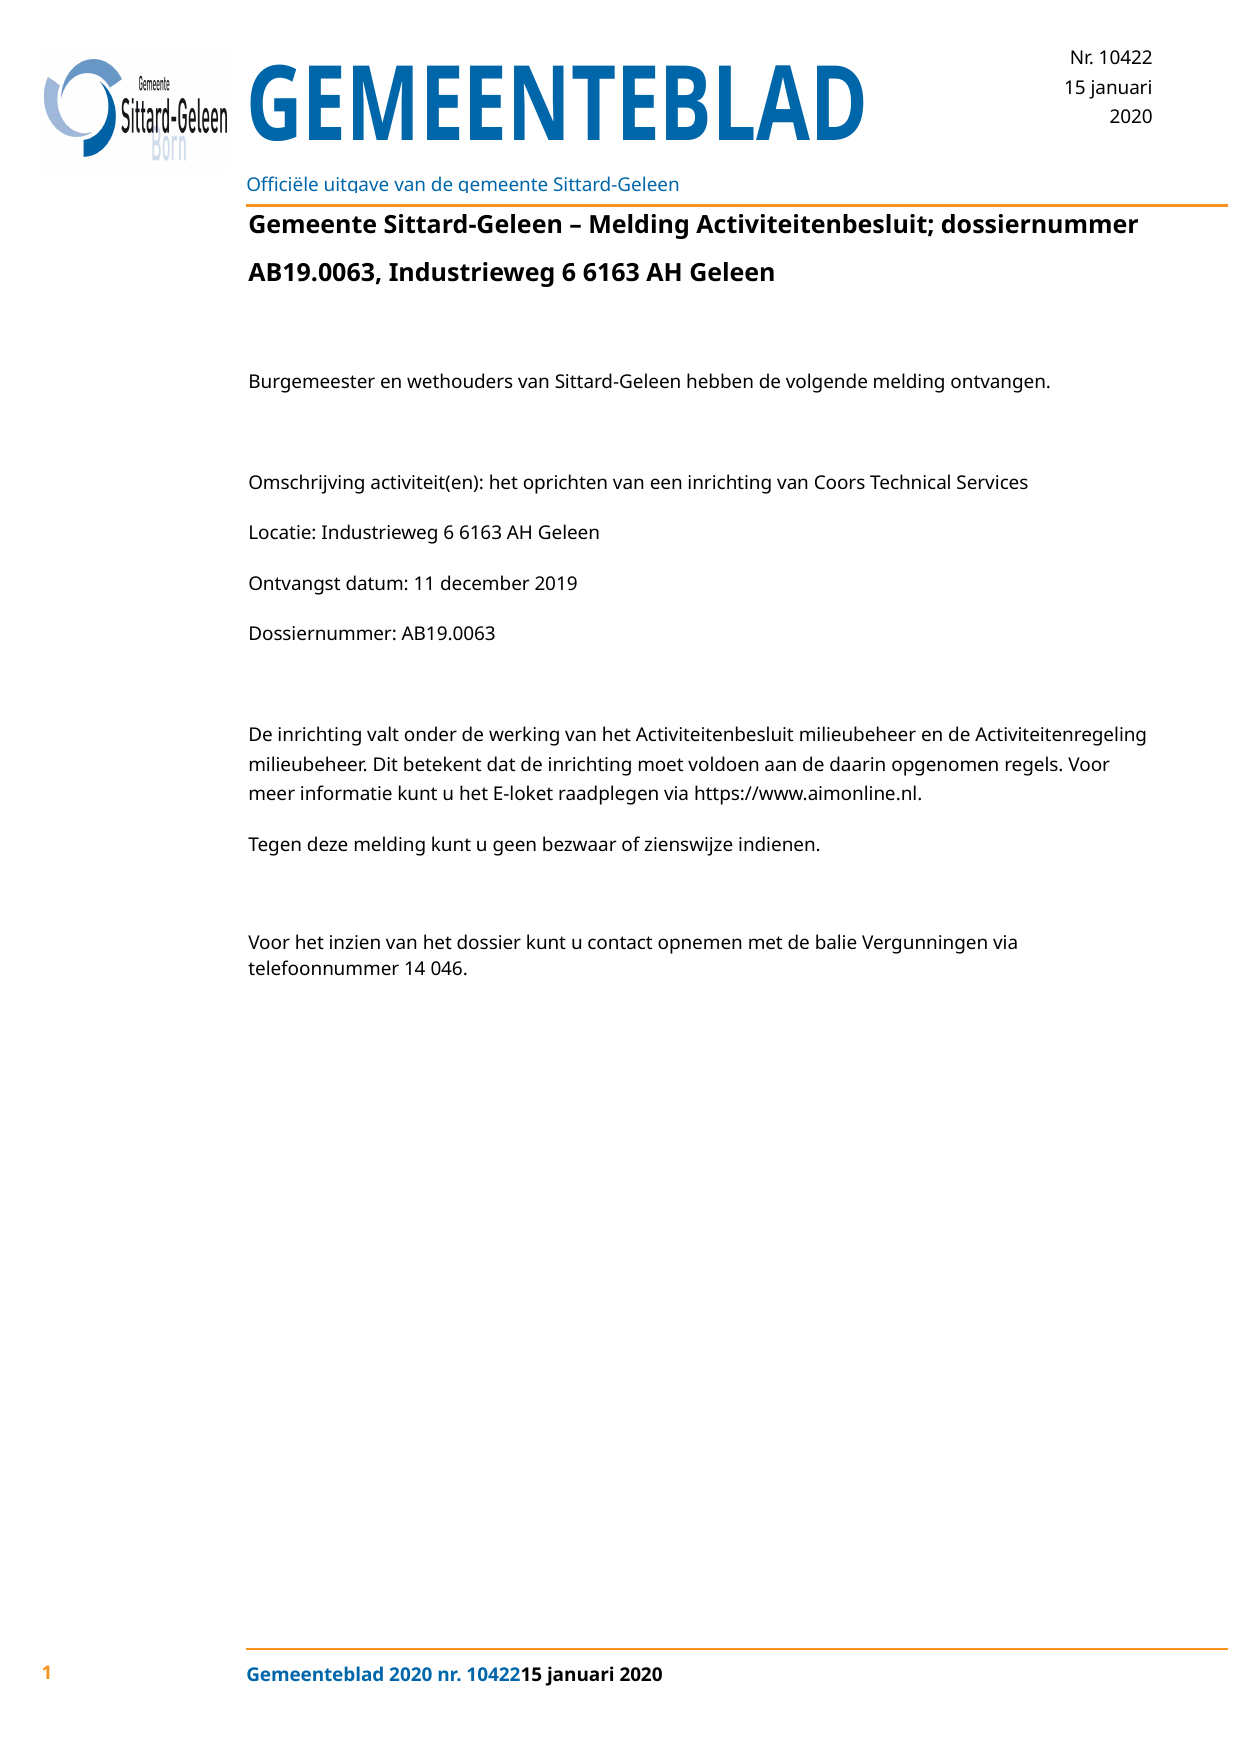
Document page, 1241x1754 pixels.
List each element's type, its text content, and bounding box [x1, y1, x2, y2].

text Locatie: Industrieweg 6 6163 AH Geleen [248, 519, 1152, 545]
text De inrichting valt onder de werking van het Activiteitenbesluit milieubeheer en de Activiteitenregeling milieubeheer. Dit betekent dat de inrichting moet voldoen aan de daarin opgenomen regels. Voor meer informatie kunt u het E-loket raadplegen via https://www.aimonline.nl. [248, 721, 1152, 806]
text Tegen deze melding kunt u geen bezwaar of zienswijze indienen. [248, 831, 1152, 857]
text Voor het inzien van het dossier kunt u contact opnemen met de balie Vergunningen via telefoonnummer 14 046. [248, 929, 1152, 981]
text Omschrijving activiteit(en): het oprichten van een inrichting van Coors Technical Services [248, 469, 1152, 495]
text Burgemeester en wethouders van Sittard-Geleen hebben de volgende melding ontvangen. [248, 368, 1152, 394]
text Gemeente Sittard-Geleen – Melding Activiteitenbesluit; dossiernummer AB19.0063, Industrieweg 6 6163 AH Geleen [248, 207, 1152, 288]
text Dossiernummer: AB19.0063 [248, 620, 1152, 646]
picture [41, 47, 231, 172]
text Ontvangst datum: 11 december 2019 [248, 570, 1152, 596]
